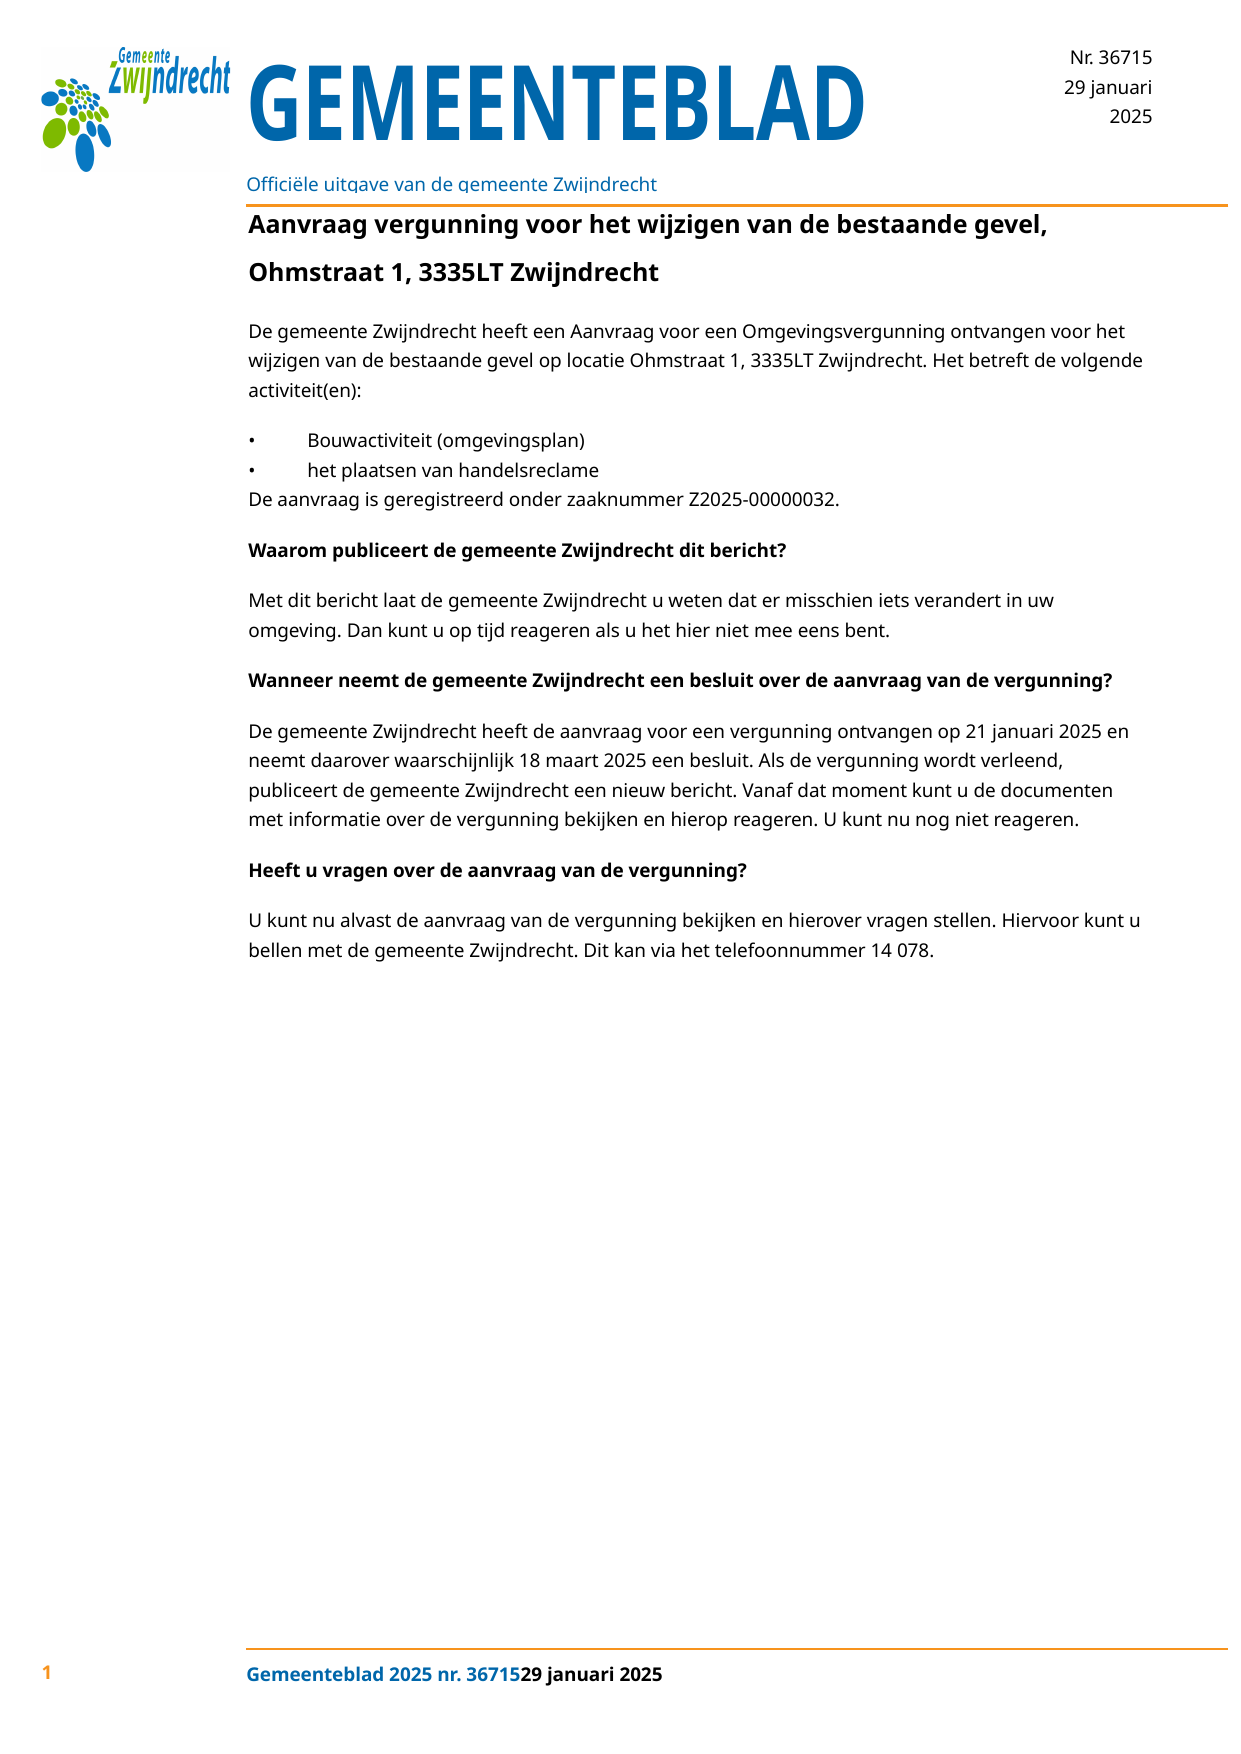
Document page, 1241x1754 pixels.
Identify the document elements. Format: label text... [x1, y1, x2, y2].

text De gemeente Zwijndrecht heeft een Aanvraag voor een Omgevingsvergunning ontvangen voor het wijzigen van de bestaande gevel op locatie Ohmstraat 1, 3335LT Zwijndrecht. Het betreft de volgende activiteit(en): [248, 318, 1152, 403]
text Met dit bericht laat de gemeente Zwijndrecht u weten dat er misschien iets verandert in uw omgeving. Dan kunt u op tijd reageren als u het hier niet mee eens bent. [248, 587, 1152, 643]
text De aanvraag is geregistreerd onder zaaknummer Z2025-00000032. [248, 487, 1152, 512]
text Heeft u vragen over de aanvraag van de vergunning? [248, 857, 1152, 883]
text Waarom publiceert de gemeente Zwijndrecht dit bericht? [248, 537, 1152, 563]
list Bouwactiviteit (omgevingsplan) [248, 427, 1152, 453]
list het plaatsen van handelsreclame [248, 457, 1152, 483]
text Wanneer neemt de gemeente Zwijndrecht een besluit over de aanvraag van de vergunning? [248, 667, 1152, 693]
text U kunt nu alvast de aanvraag van de vergunning bekijken en hierover vragen stellen. Hiervoor kunt u bellen met de gemeente Zwijndrecht. Dit kan via het telefoonnummer 14 078. [248, 907, 1152, 963]
text De gemeente Zwijndrecht heeft de aanvraag voor een vergunning ontvangen op 21 januari 2025 en neemt daarover waarschijnlijk 18 maart 2025 een besluit. Als de vergunning wordt verleend, publiceert de gemeente Zwijndrecht een nieuw bericht. Vanaf dat moment kunt u de documenten met informatie over de vergunning bekijken en hierop reageren. U kunt nu nog niet reageren. [248, 718, 1152, 832]
text Aanvraag vergunning voor het wijzigen van de bestaande gevel, Ohmstraat 1, 3335LT Zwijndrecht [248, 207, 1152, 288]
picture [41, 47, 231, 172]
